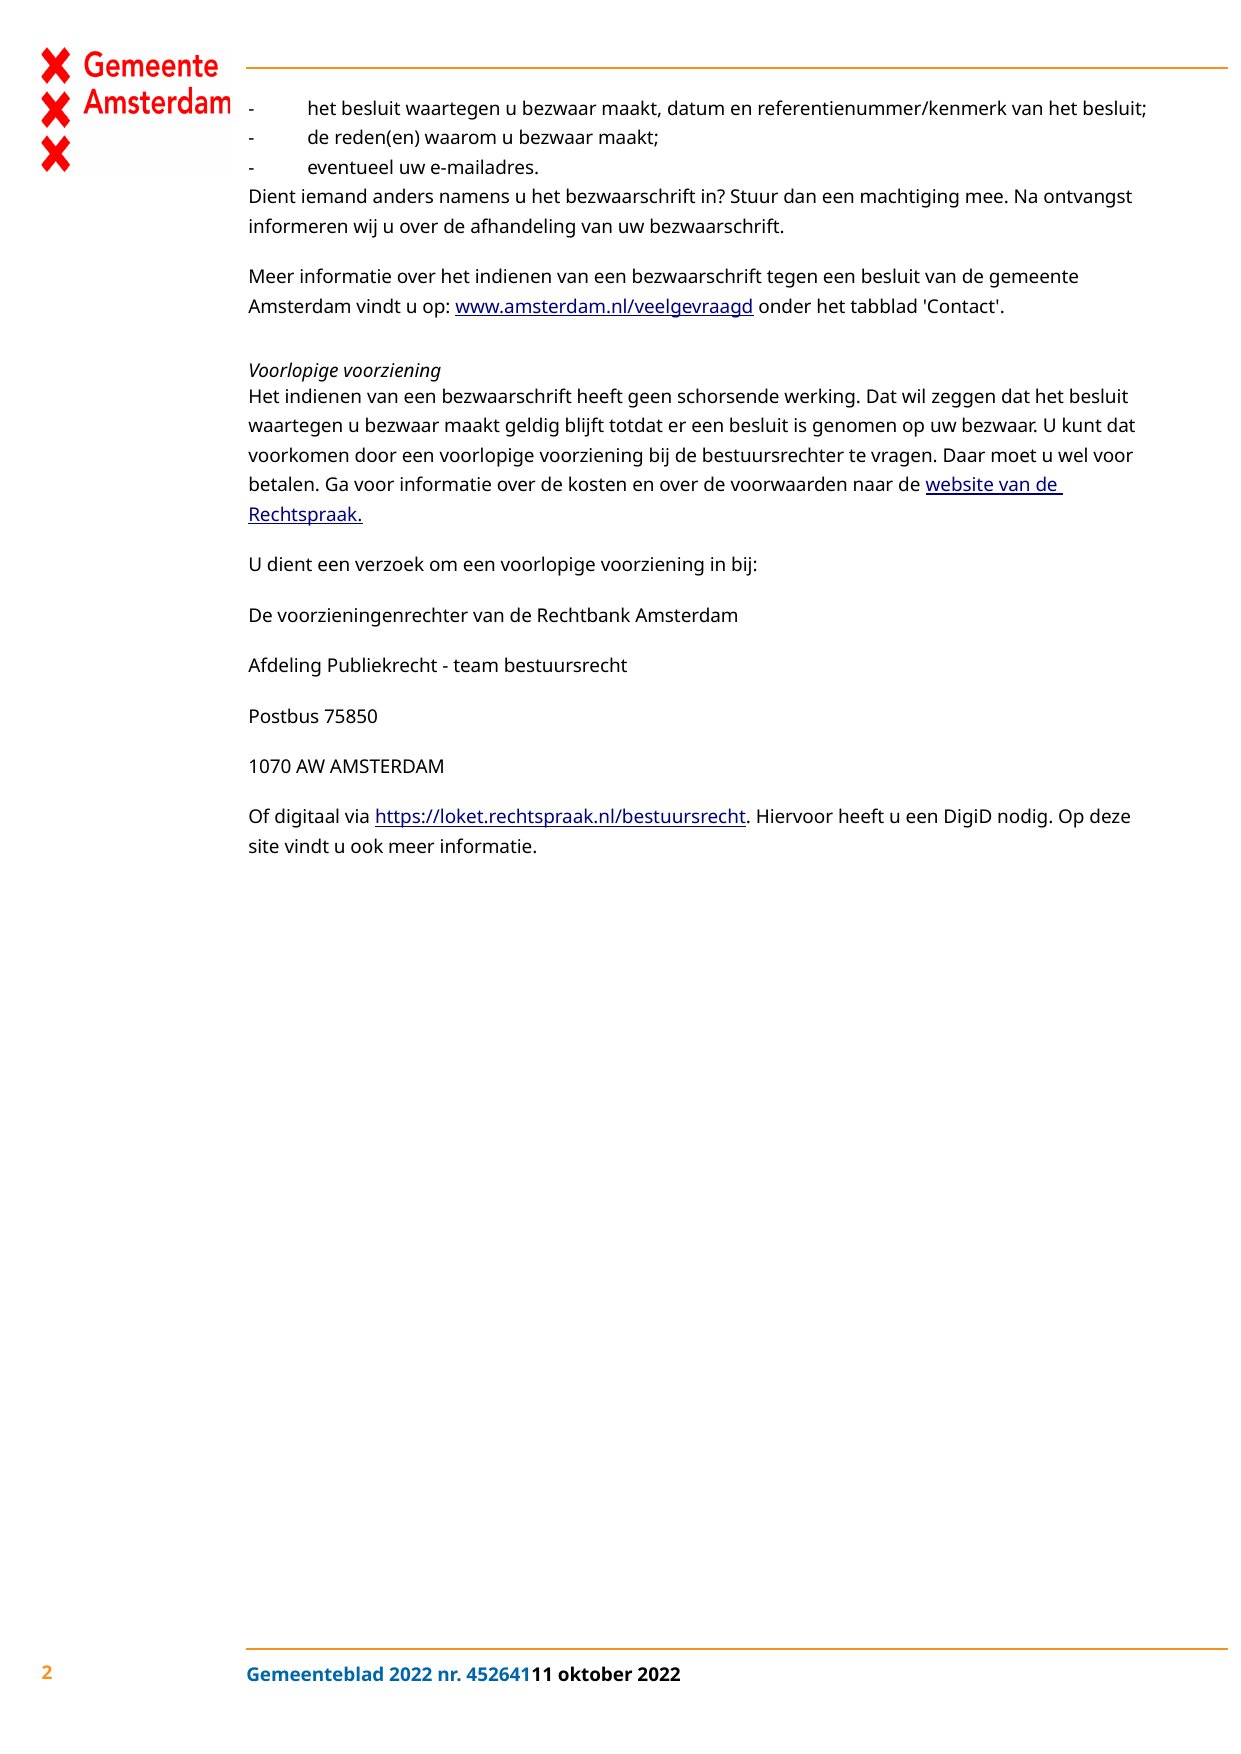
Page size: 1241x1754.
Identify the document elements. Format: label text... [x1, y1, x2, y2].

text Meer informatie over het indienen van een bezwaarschrift tegen een besluit van de gemeente Amsterdam vindt u op: www.amsterdam.nl/veelgevraagd onder het tabblad 'Contact'. [248, 263, 1152, 319]
picture [41, 47, 231, 172]
text Afdeling Publiekrecht - team bestuursrecht [248, 652, 1152, 678]
list het besluit waartegen u bezwaar maakt, datum en referentienummer/kenmerk van het besluit; [248, 95, 1152, 121]
text Voorlopige voorziening [248, 357, 1152, 383]
text Dient iemand anders namens u het bezwaarschrift in? Stuur dan een machtiging mee. Na ontvangst informeren wij u over de afhandeling van uw bezwaarschrift. [248, 183, 1152, 239]
list de reden(en) waarom u bezwaar maakt; [248, 124, 1152, 150]
list eventueel uw e-mailadres. [248, 154, 1152, 180]
text Postbus 75850 [248, 703, 1152, 728]
text Het indienen van een bezwaarschrift heeft geen schorsende werking. Dat wil zeggen dat het besluit waartegen u bezwaar maakt geldig blijft totdat er een besluit is genomen op uw bezwaar. U kunt dat voorkomen door een voorlopige voorziening bij de bestuursrechter te vragen. Daar moet u wel voor betalen. Ga voor informatie over de kosten en over de voorwaarden naar de website van de Rechtspraak. [248, 383, 1152, 527]
text 1070 AW AMSTERDAM [248, 753, 1152, 779]
text De voorzieningenrechter van de Rechtbank Amsterdam [248, 602, 1152, 628]
text U dient een verzoek om een voorlopige voorziening in bij: [248, 552, 1152, 577]
text Of digitaal via https://loket.rechtspraak.nl/bestuursrecht. Hiervoor heeft u een DigiD nodig. Op deze site vindt u ook meer informatie. [248, 804, 1152, 859]
